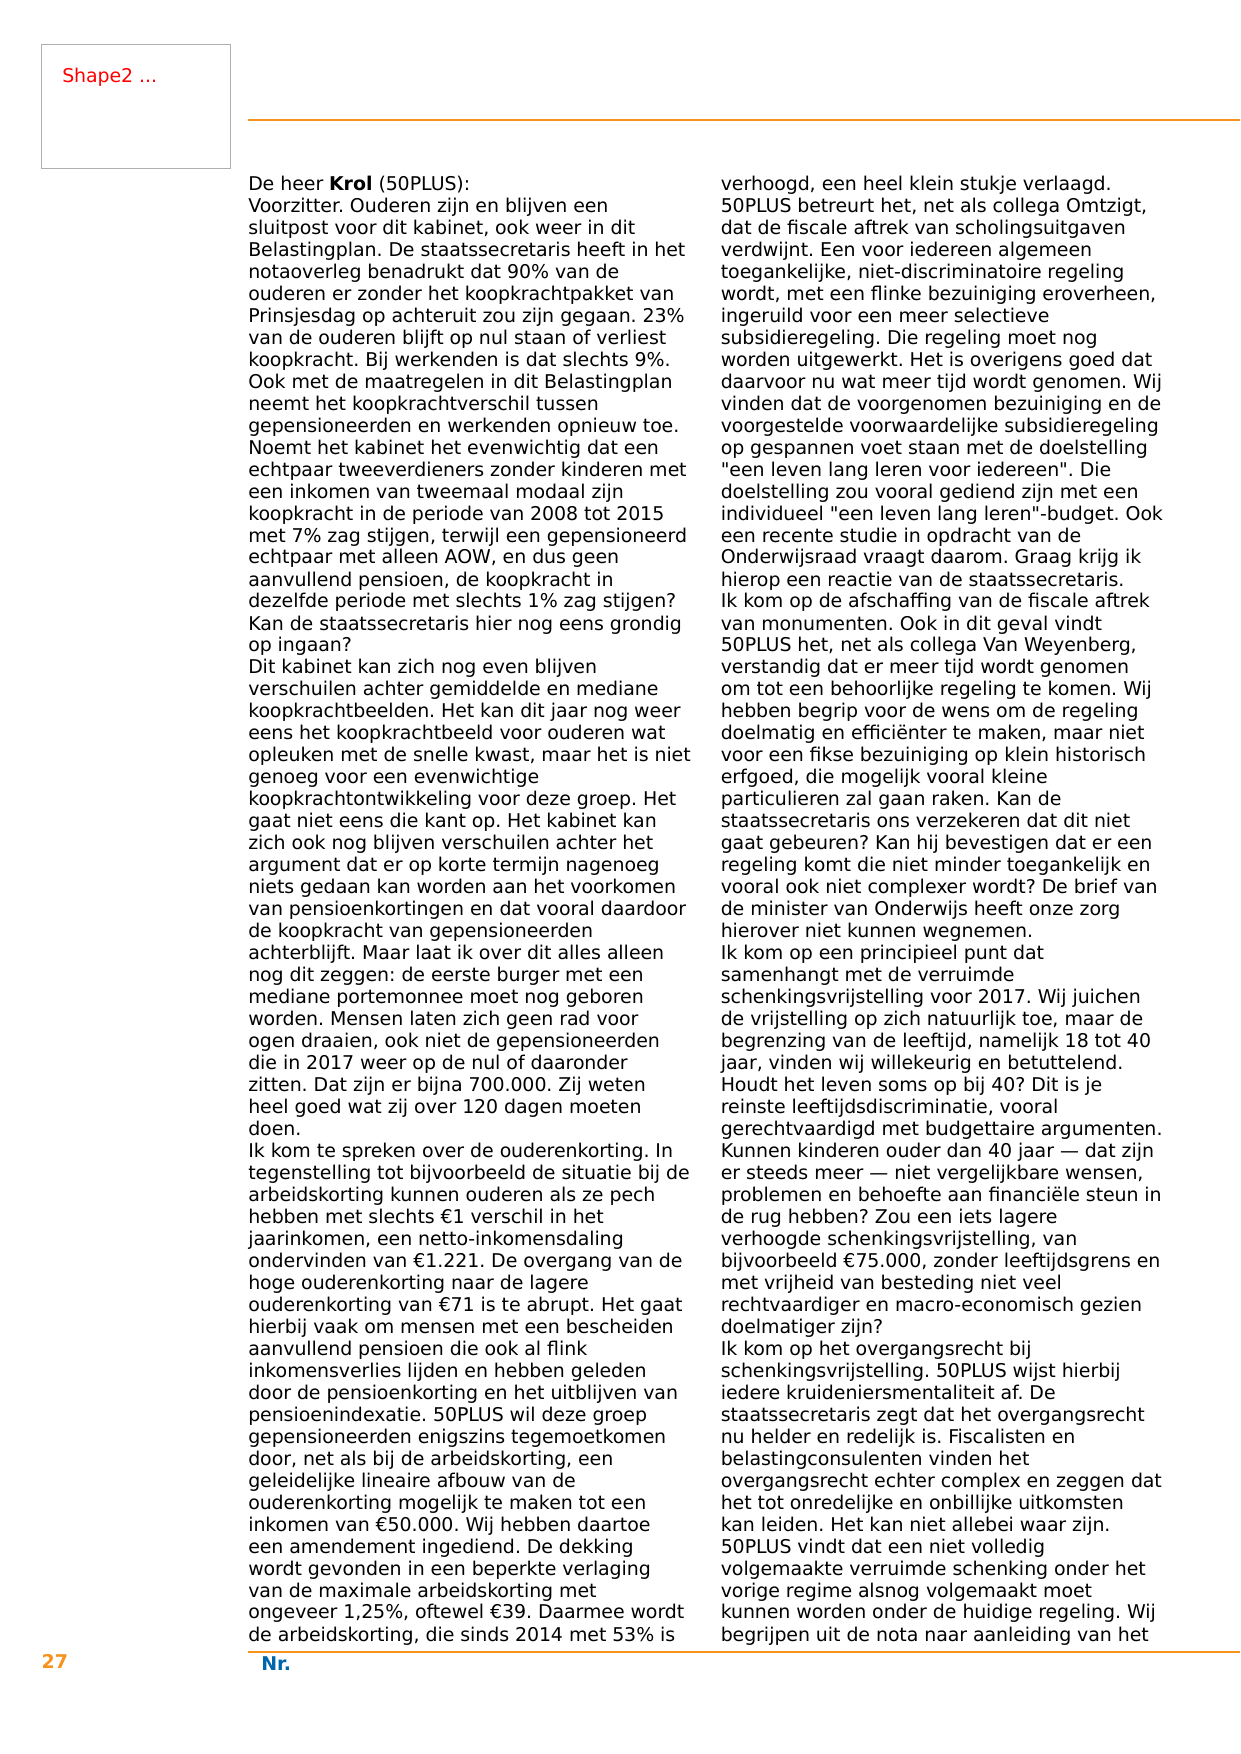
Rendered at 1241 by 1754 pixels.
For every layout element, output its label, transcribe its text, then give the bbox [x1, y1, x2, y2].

text Dit kabinet kan zich nog even blijven verschuilen achter gemiddelde en mediane koopkrachtbeelden. Het kan dit jaar nog weer eens het koopkrachtbeeld voor ouderen wat opleuken met de snelle kwast, maar het is niet genoeg voor een evenwichtige koopkrachtontwikkeling voor deze groep. Het gaat niet eens die kant op. Het kabinet kan zich ook nog blijven verschuilen achter het argument dat er op korte termijn nagenoeg niets gedaan kan worden aan het voorkomen van pensioenkortingen en dat vooral daardoor de koopkracht van gepensioneerden achterblijft. Maar laat ik over dit alles alleen nog dit zeggen: de eerste burger met een mediane portemonnee moet nog geboren worden. Mensen laten zich geen rad voor ogen draaien, ook niet de gepensioneerden die in 2017 weer op de nul of daaronder zitten. Dat zijn er bijna 700.000. Zij weten heel goed wat zij over 120 dagen moeten doen. [248, 656, 691, 1140]
text Ik kom te spreken over de ouderenkorting. In tegenstelling tot bijvoorbeeld de situatie bij de arbeidskorting kunnen ouderen als ze pech hebben met slechts €1 verschil in het jaarinkomen, een netto-inkomensdaling ondervinden van €1.221. De overgang van de hoge ouderenkorting naar de lagere ouderenkorting van €71 is te abrupt. Het gaat hierbij vaak om mensen met een bescheiden aanvullend pensioen die ook al flink inkomensverlies lijden en hebben geleden door de pensioenkorting en het uitblijven van pensioenindexatie. 50PLUS wil deze groep gepensioneerden enigszins tegemoetkomen door, net als bij de arbeidskorting, een geleidelijke lineaire afbouw van de ouderenkorting mogelijk te maken tot een inkomen van €50.000. Wij hebben daartoe een amendement ingediend. De dekking wordt gevonden in een beperkte verlaging van de maximale arbeidskorting met ongeveer 1,25%, oftewel €39. Daarmee wordt de arbeidskorting, die sinds 2014 met 53% is [248, 1140, 691, 1645]
text Ik kom op een principieel punt dat samenhangt met de verruimde schenkingsvrijstelling voor 2017. Wij juichen de vrijstelling op zich natuurlijk toe, maar de begrenzing van de leeftijd, namelijk 18 tot 40 jaar, vinden wij willekeurig en betuttelend. Houdt het leven soms op bij 40? Dit is je reinste leeftijdsdiscriminatie, vooral gerechtvaardigd met budgettaire argumenten. Kunnen kinderen ouder dan 40 jaar — dat zijn er steeds meer — niet vergelijkbare wensen, problemen en behoefte aan financiële steun in de rug hebben? Zou een iets lagere verhoogde schenkingsvrijstelling, van bijvoorbeeld €75.000, zonder leeftijdsgrens en met vrijheid van besteding niet veel rechtvaardiger en macro-economisch gezien doelmatiger zijn? [721, 942, 1163, 1338]
text Ik kom op het overgangsrecht bij schenkingsvrijstelling. 50PLUS wijst hierbij iedere kruideniersmentaliteit af. De staatssecretaris zegt dat het overgangsrecht nu helder en redelijk is. Fiscalisten en belastingconsulenten vinden het overgangsrecht echter complex en zeggen dat het tot onredelijke en onbillijke uitkomsten kan leiden. Het kan niet allebei waar zijn. 50PLUS vindt dat een niet volledig volgemaakte verruimde schenking onder het vorige regime alsnog volgemaakt moet kunnen worden onder de huidige regeling. Wij begrijpen uit de nota naar aanleiding van het [721, 1338, 1163, 1645]
text Voorzitter. Ouderen zijn en blijven een sluitpost voor dit kabinet, ook weer in dit Belastingplan. De staatssecretaris heeft in het notaoverleg benadrukt dat 90% van de ouderen er zonder het koopkrachtpakket van Prinsjesdag op achteruit zou zijn gegaan. 23% van de ouderen blijft op nul staan of verliest koopkracht. Bij werkenden is dat slechts 9%. Ook met de maatregelen in dit Belastingplan neemt het koopkrachtverschil tussen gepensioneerden en werkenden opnieuw toe. Noemt het kabinet het evenwichtig dat een echtpaar tweeverdieners zonder kinderen met een inkomen van tweemaal modaal zijn koopkracht in de periode van 2008 tot 2015 met 7% zag stijgen, terwijl een gepensioneerd echtpaar met alleen AOW, en dus geen aanvullend pensioen, de koopkracht in dezelfde periode met slechts 1% zag stijgen? Kan de staatssecretaris hier nog eens grondig op ingaan? [248, 195, 691, 656]
text verhoogd, een heel klein stukje verlaagd. [721, 173, 1163, 195]
text Ik kom op de afschaffing van de fiscale aftrek van monumenten. Ook in dit geval vindt 50PLUS het, net als collega Van Weyenberg, verstandig dat er meer tijd wordt genomen om tot een behoorlijke regeling te komen. Wij hebben begrip voor de wens om de regeling doelmatig en efficiënter te maken, maar niet voor een fikse bezuiniging op klein historisch erfgoed, die mogelijk vooral kleine particulieren zal gaan raken. Kan de staatssecretaris ons verzekeren dat dit niet gaat gebeuren? Kan hij bevestigen dat er een regeling komt die niet minder toegankelijk en vooral ook niet complexer wordt? De brief van de minister van Onderwijs heeft onze zorg hierover niet kunnen wegnemen. [721, 590, 1163, 942]
text De heer Krol (50PLUS): [248, 173, 691, 195]
text 50PLUS betreurt het, net als collega Omtzigt, dat de fiscale aftrek van scholingsuitgaven verdwijnt. Een voor iedereen algemeen toegankelijke, niet-discriminatoire regeling wordt, met een flinke bezuiniging eroverheen, ingeruild voor een meer selectieve subsidieregeling. Die regeling moet nog worden uitgewerkt. Het is overigens goed dat daarvoor nu wat meer tijd wordt genomen. Wij vinden dat de voorgenomen bezuiniging en de voorgestelde voorwaardelijke subsidieregeling op gespannen voet staan met de doelstelling "een leven lang leren voor iedereen". Die doelstelling zou vooral gediend zijn met een individueel "een leven lang leren"-budget. Ook een recente studie in opdracht van de Onderwijsraad vraagt daarom. Graag krijg ik hierop een reactie van de staatssecretaris. [721, 195, 1163, 590]
